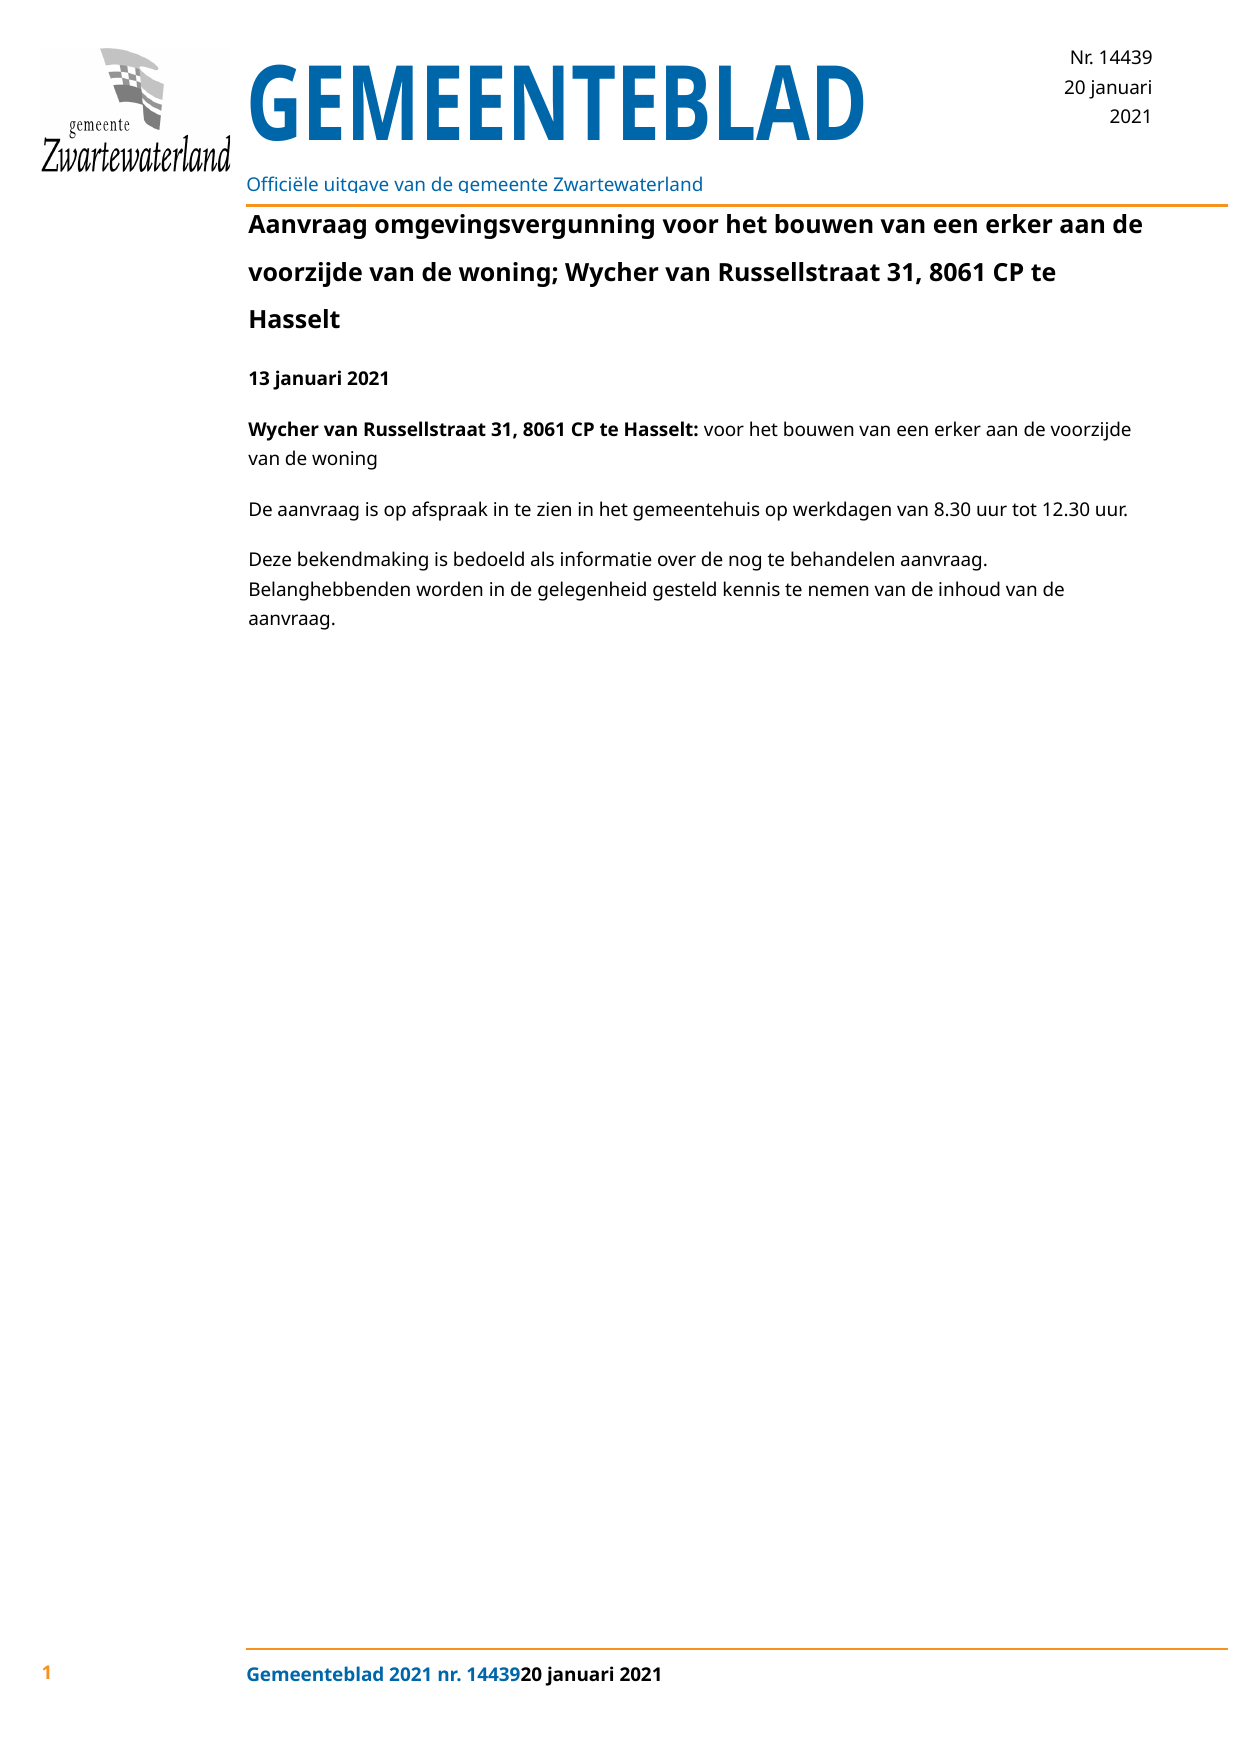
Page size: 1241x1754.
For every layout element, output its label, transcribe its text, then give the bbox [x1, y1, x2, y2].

text Wycher van Russellstraat 31, 8061 CP te Hasselt: voor het bouwen van een erker aan de voorzijde van de woning [248, 416, 1152, 471]
text De aanvraag is op afspraak in te zien in het gemeentehuis op werkdagen van 8.30 uur tot 12.30 uur. [248, 496, 1152, 522]
text Aanvraag omgevingsvergunning voor het bouwen van een erker aan de voorzijde van de woning; Wycher van Russellstraat 31, 8061 CP te Hasselt [248, 207, 1152, 336]
picture [41, 47, 231, 172]
text Deze bekendmaking is bedoeld als informatie over de nog te behandelen aanvraag. Belanghebbenden worden in de gelegenheid gesteld kennis te nemen van de inhoud van de aanvraag. [248, 546, 1152, 631]
text 13 januari 2021 [248, 366, 1152, 391]
